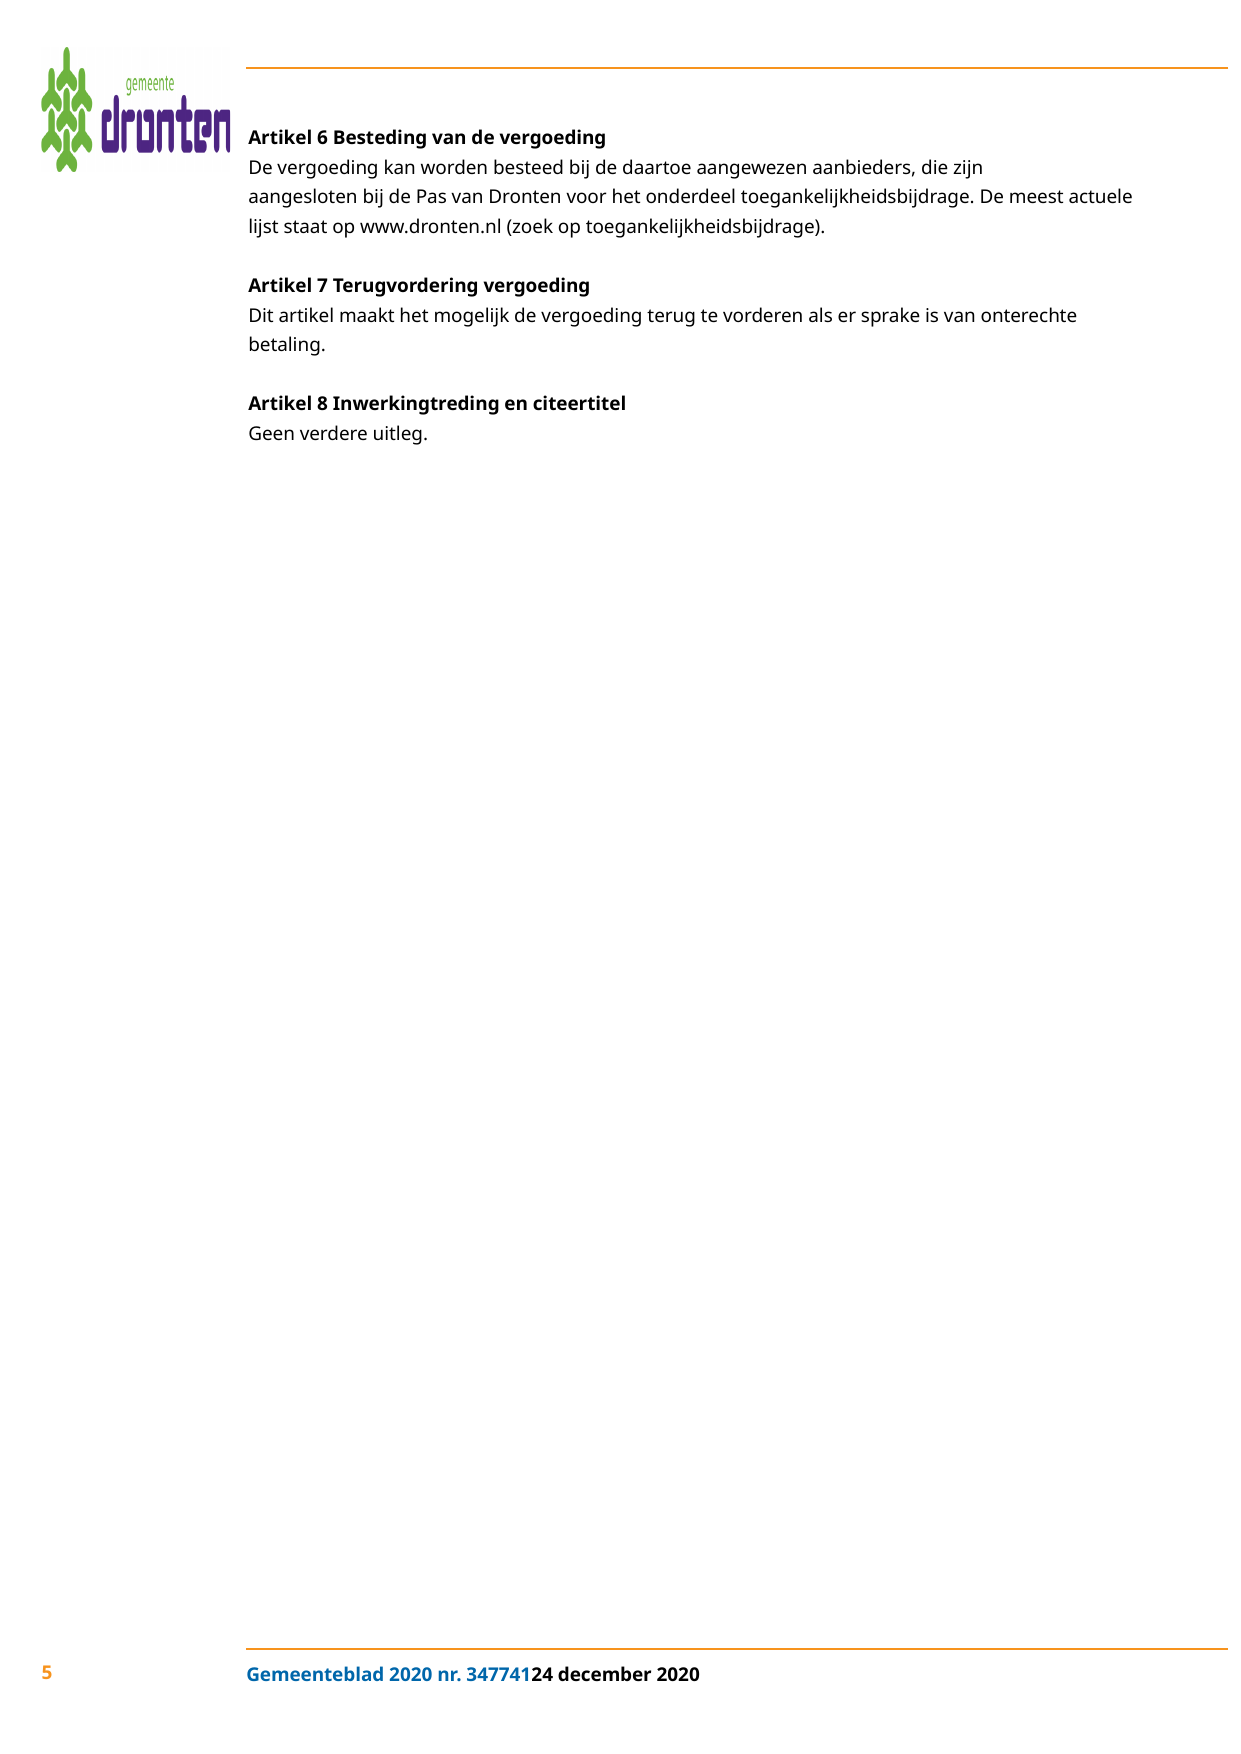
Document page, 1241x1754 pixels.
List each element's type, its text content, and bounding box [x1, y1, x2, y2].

picture [41, 47, 231, 172]
text Artikel 6 Besteding van de vergoeding [248, 124, 1152, 150]
text Geen verdere uitleg. [248, 420, 1152, 446]
text Artikel 8 Inwerkingtreding en citeertitel [248, 391, 1152, 416]
text Dit artikel maakt het mogelijk de vergoeding terug te vorderen als er sprake is van onterechte betaling. [248, 302, 1152, 357]
text De vergoeding kan worden besteed bij de daartoe aangewezen aanbieders, die zijn [248, 154, 1152, 180]
text Artikel 7 Terugvordering vergoeding [248, 272, 1152, 298]
text aangesloten bij de Pas van Dronten voor het onderdeel toegankelijkheidsbijdrage. De meest actuele lijst staat op www.dronten.nl (zoek op toegankelijkheidsbijdrage). [248, 183, 1152, 239]
